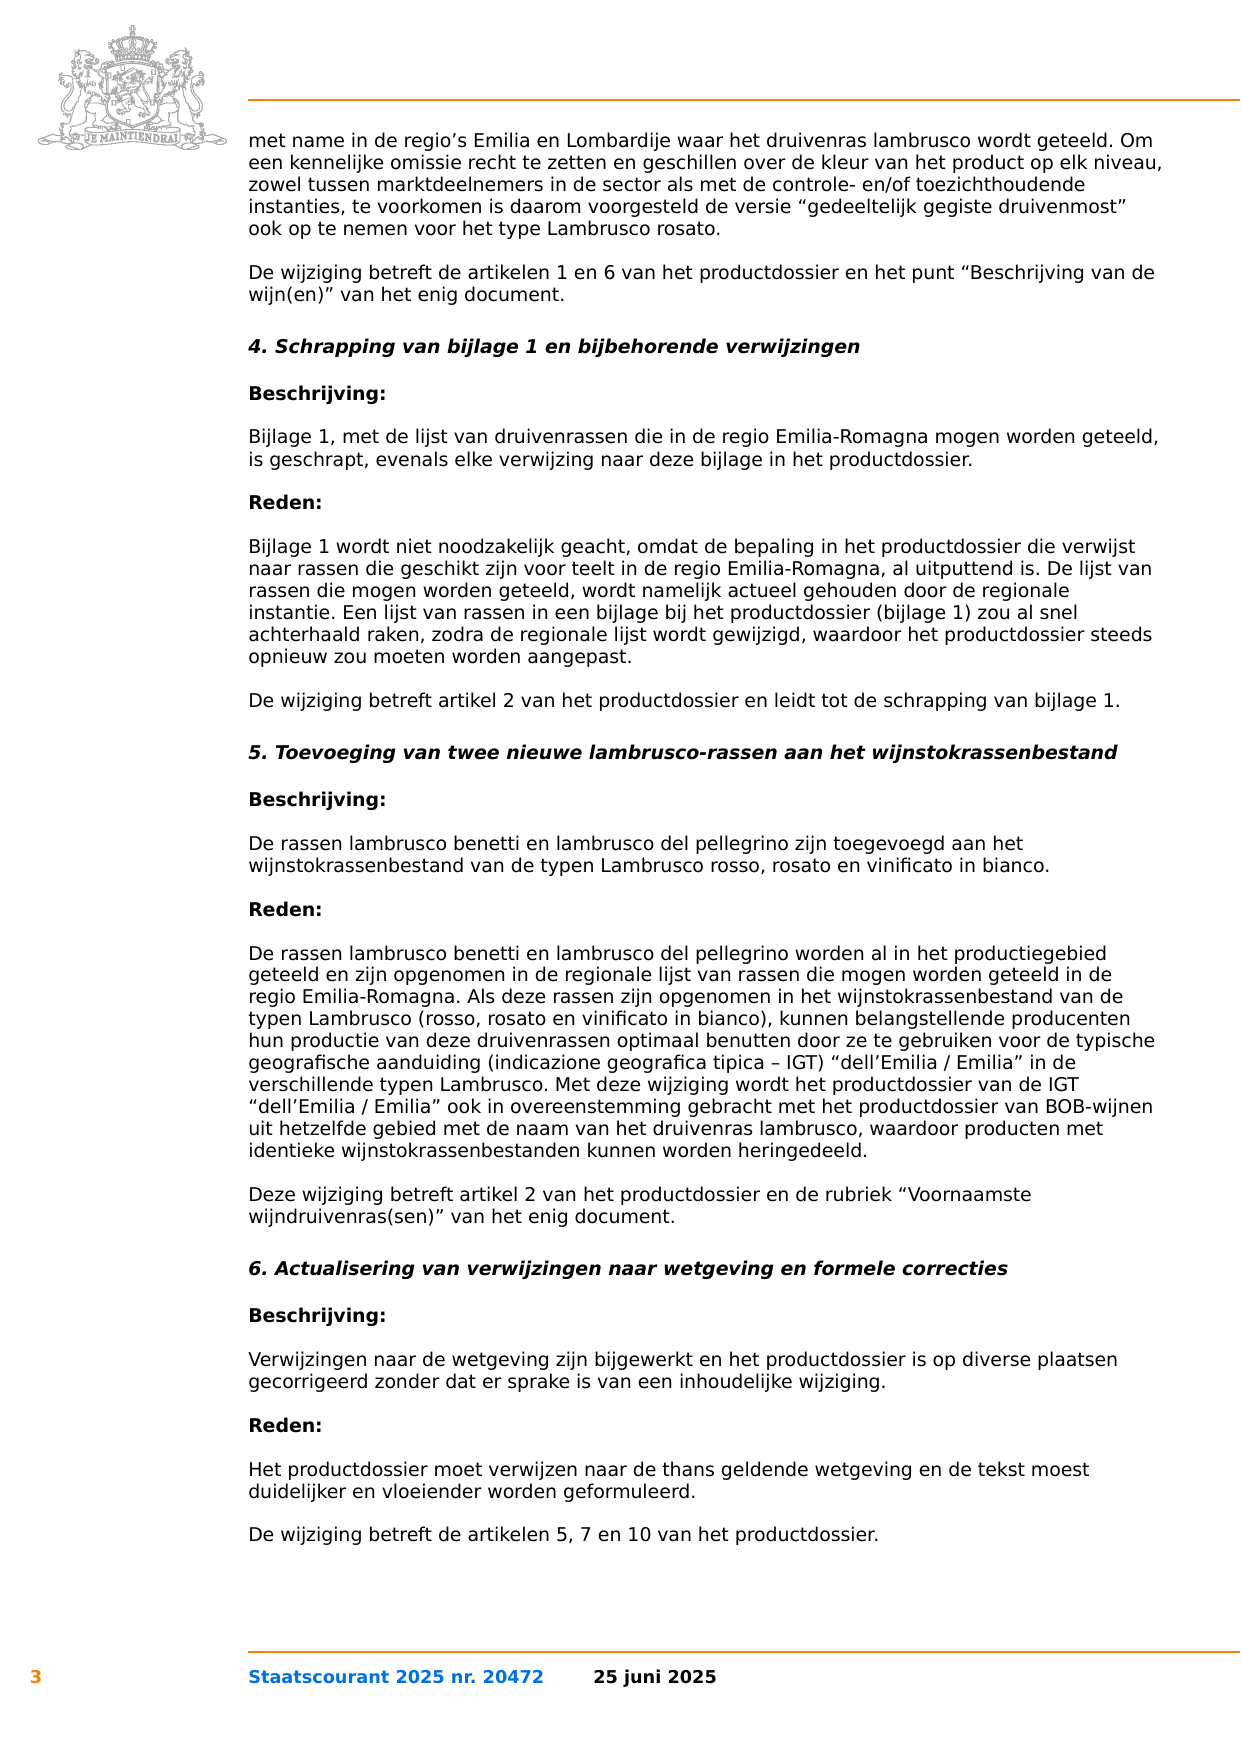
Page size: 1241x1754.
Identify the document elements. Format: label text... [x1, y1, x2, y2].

text Reden: [248, 898, 1163, 921]
text Deze wijziging betreft artikel 2 van het productdossier en de rubriek “Voornaamste wijndruivenras(sen)” van het enig document. [248, 1184, 1163, 1228]
text Beschrijving: [248, 383, 1163, 404]
subtitle 4. Schrapping van bijlage 1 en bijbehorende verwijzingen [248, 336, 1163, 358]
subtitle 5. Toevoeging van twee nieuwe lambrusco-rassen aan het wijnstokrassenbestand [248, 742, 1163, 764]
text Bijlage 1 wordt niet noodzakelijk geacht, omdat de bepaling in het productdossier die verwijst naar rassen die geschikt zijn voor teelt in de regio Emilia-Romagna, al uitputtend is. De lijst van rassen die mogen worden geteeld, wordt namelijk actueel gehouden door de regionale instantie. Een lijst van rassen in een bijlage bij het productdossier (bijlage 1) zou al snel achterhaald raken, zodra de regionale lijst wordt gewijzigd, waardoor het productdossier steeds opnieuw zou moeten worden aangepast. [248, 536, 1163, 668]
text Bijlage 1, met de lijst van druivenrassen die in de regio Emilia-Romagna mogen worden geteeld, is geschrapt, evenals elke verwijzing naar deze bijlage in het productdossier. [248, 426, 1163, 470]
text Reden: [248, 1415, 1163, 1437]
subtitle 6. Actualisering van verwijzingen naar wetgeving en formele correcties [248, 1258, 1163, 1280]
text De rassen lambrusco benetti en lambrusco del pellegrino zijn toegevoegd aan het wijnstokrassenbestand van de typen Lambrusco rosso, rosato en vinificato in bianco. [248, 833, 1163, 877]
text Reden: [248, 492, 1163, 514]
text Beschrijving: [248, 789, 1163, 811]
text Verwijzingen naar de wetgeving zijn bijgewerkt en het productdossier is op diverse plaatsen gecorrigeerd zonder dat er sprake is van een inhoudelijke wijziging. [248, 1349, 1163, 1393]
text De wijziging betreft de artikelen 1 en 6 van het productdossier en het punt “Beschrijving van de wijn(en)” van het enig document. [248, 262, 1163, 306]
text Beschrijving: [248, 1305, 1163, 1327]
text De rassen lambrusco benetti en lambrusco del pellegrino worden al in het productiegebied geteeld en zijn opgenomen in de regionale lijst van rassen die mogen worden geteeld in de regio Emilia-Romagna. Als deze rassen zijn opgenomen in het wijnstokrassenbestand van de typen Lambrusco (rosso, rosato en vinificato in bianco), kunnen belangstellende producenten hun productie van deze druivenrassen optimaal benutten door ze te gebruiken voor de typische geografische aanduiding (indicazione geografica tipica – IGT) “dell’Emilia / Emilia” in de verschillende typen Lambrusco. Met deze wijziging wordt het productdossier van de IGT “dell’Emilia / Emilia” ook in overeenstemming gebracht met het productdossier van BOB-wijnen uit hetzelfde gebied met de naam van het druivenras lambrusco, waardoor producten met identieke wijnstokrassenbestanden kunnen worden heringedeeld. [248, 942, 1163, 1162]
text Het productdossier moet verwijzen naar de thans geldende wetgeving en de tekst moest duidelijker en vloeiender worden geformuleerd. [248, 1458, 1163, 1502]
picture [38, 25, 227, 150]
text De wijziging betreft artikel 2 van het productdossier en leidt tot de schrapping van bijlage 1. [248, 690, 1163, 712]
text De wijziging betreft de artikelen 5, 7 en 10 van het productdossier. [248, 1524, 1163, 1546]
text met name in de regio’s Emilia en Lombardije waar het druivenras lambrusco wordt geteeld. Om een kennelijke omissie recht te zetten en geschillen over de kleur van het product op elk niveau, zowel tussen marktdeelnemers in de sector als met de controle- en/of toezichthoudende instanties, te voorkomen is daarom voorgesteld de versie “gedeeltelijk gegiste druivenmost” ook op te nemen voor het type Lambrusco rosato. [248, 130, 1163, 240]
